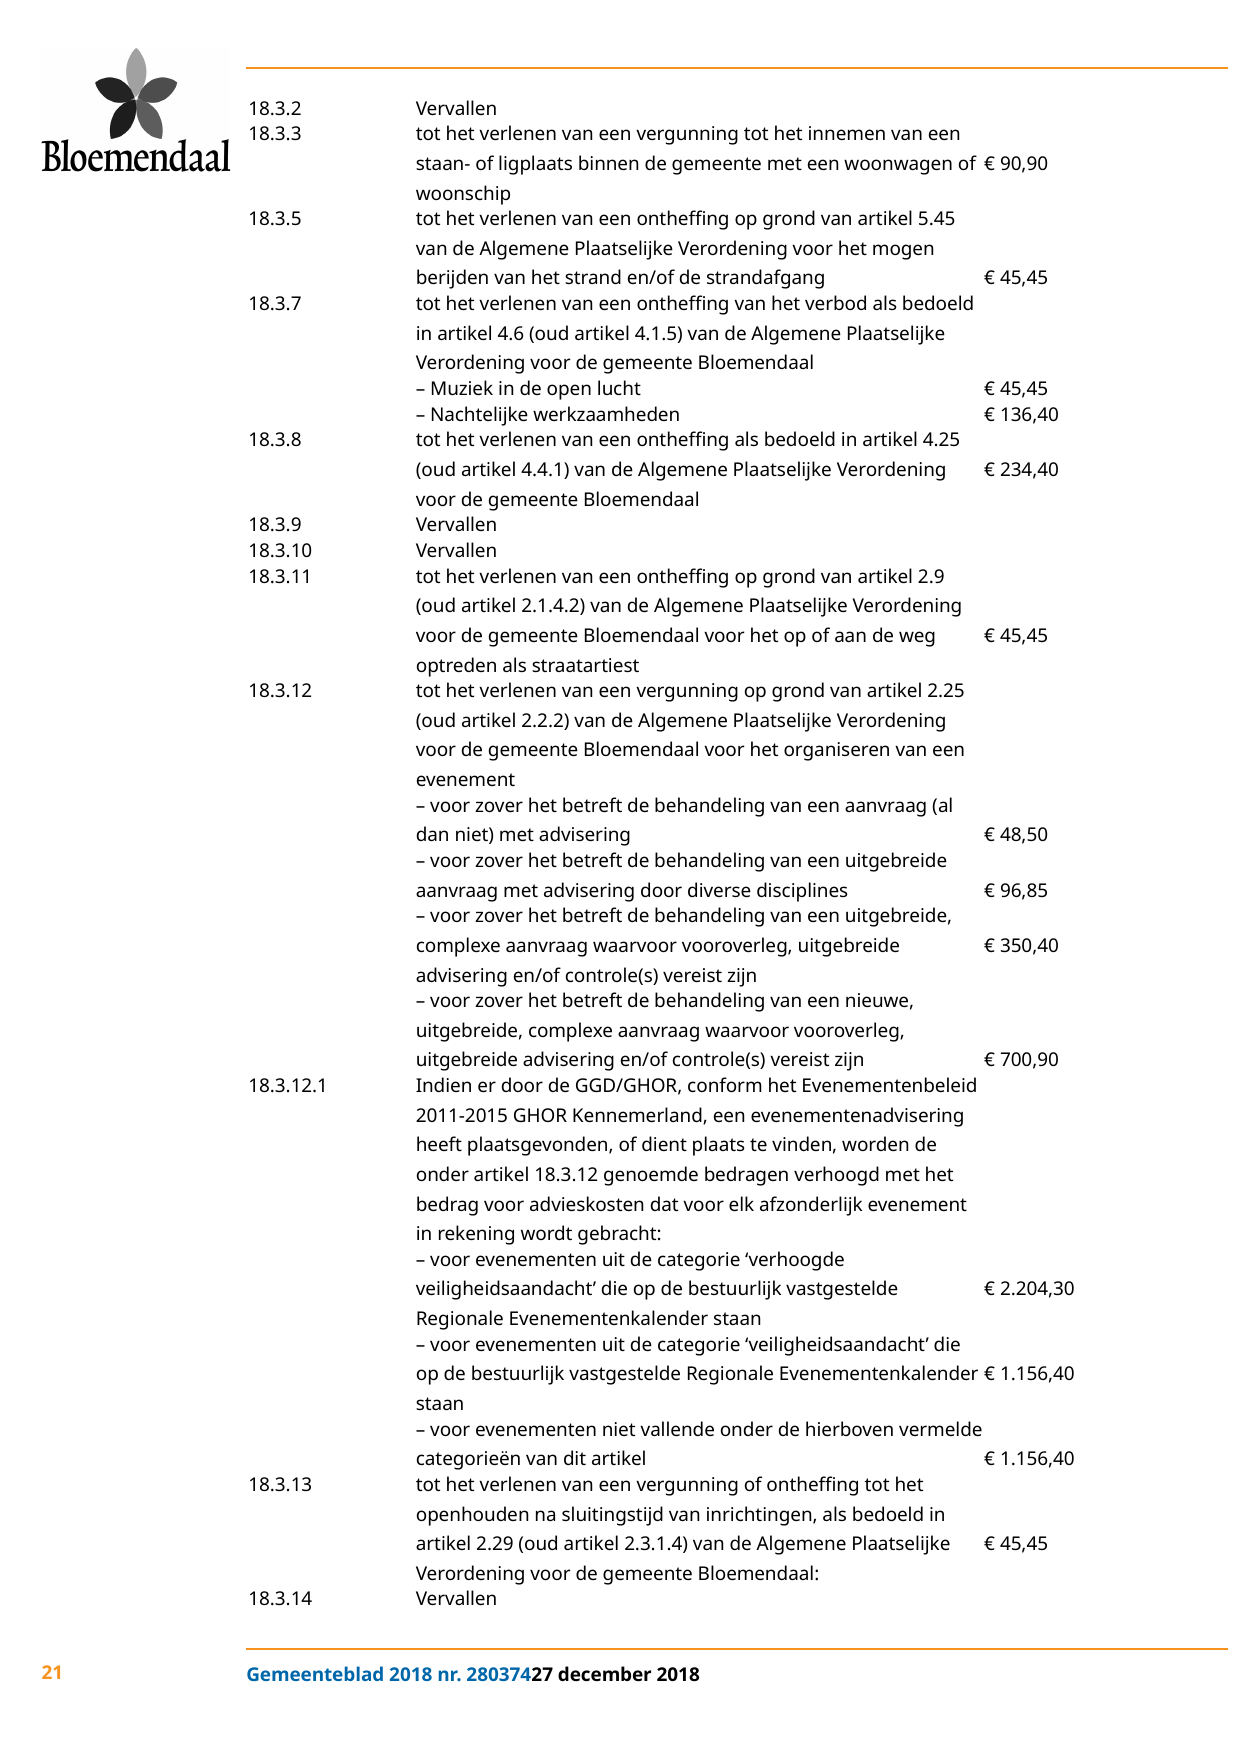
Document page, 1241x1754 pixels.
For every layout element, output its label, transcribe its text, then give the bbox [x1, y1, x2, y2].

table_cell 18.3.14 [248, 1586, 416, 1611]
table_cell – voor zover het betreft de behandeling van een uitgebreide aanvraag met advisering door diverse disciplines [416, 847, 984, 903]
table_cell 18.3.3 [248, 121, 416, 205]
table_cell – voor zover het betreft de behandeling van een nieuwe, uitgebreide, complexe aanvraag waarvoor vooroverleg, uitgebreide advisering en/of controle(s) vereist zijn [416, 988, 984, 1072]
picture [41, 47, 231, 172]
table_cell – voor evenementen uit de categorie ‘veiligheidsaandacht’ die op de bestuurlijk vastgestelde Regionale Evenementenkalender staan [416, 1331, 984, 1416]
table_cell € 1.156,40 [984, 1331, 1152, 1416]
table_cell 18.3.7 [248, 290, 416, 375]
table_cell 18.3.12 [248, 678, 416, 792]
table_cell 18.3.8 [248, 427, 416, 512]
table_cell € 48,50 [984, 792, 1152, 847]
table_cell € 96,85 [984, 847, 1152, 903]
table_cell – voor zover het betreft de behandeling van een aanvraag (al dan niet) met advisering [416, 792, 984, 847]
table_cell € 45,45 [984, 205, 1152, 290]
table_cell – Nachtelijke werkzaamheden [416, 401, 984, 427]
table_cell [248, 401, 416, 427]
table_cell [248, 903, 416, 987]
table_cell – voor evenementen niet vallende onder de hierboven vermelde categorieën van dit artikel [416, 1416, 984, 1471]
table_cell tot het verlenen van een ontheffing op grond van artikel 2.9 (oud artikel 2.1.4.2) van de Algemene Plaatselijke Verordening voor de gemeente Bloemendaal voor het op of aan de weg optreden als straatartiest [416, 563, 984, 677]
table_cell Indien er door de GGD/GHOR, conform het Evenementenbeleid 2011-2015 GHOR Kennemerland, een evenementenadvisering heeft plaatsgevonden, of dient plaats te vinden, worden de onder artikel 18.3.12 genoemde bedragen verhoogd met het bedrag voor advieskosten dat voor elk afzonderlijk evenement in rekening wordt gebracht: [416, 1073, 984, 1246]
table_cell tot het verlenen van een ontheffing als bedoeld in artikel 4.25 (oud artikel 4.4.1) van de Algemene Plaatselijke Verordening voor de gemeente Bloemendaal [416, 427, 984, 512]
table_cell [248, 847, 416, 903]
table_cell € 45,45 [984, 1471, 1152, 1586]
table_cell € 45,45 [984, 375, 1152, 401]
table_cell 18.3.2 [248, 95, 416, 121]
table_cell 18.3.12.1 [248, 1073, 416, 1246]
table_cell 18.3.5 [248, 205, 416, 290]
table_cell € 136,40 [984, 401, 1152, 427]
table_cell [984, 290, 1152, 375]
table_cell [984, 1586, 1152, 1611]
table_cell tot het verlenen van een vergunning of ontheffing tot het openhouden na sluitingstijd van inrichtingen, als bedoeld in artikel 2.29 (oud artikel 2.3.1.4) van de Algemene Plaatselijke Verordening voor de gemeente Bloemendaal: [416, 1471, 984, 1586]
table_cell [248, 1331, 416, 1416]
table_cell [248, 1416, 416, 1471]
table_cell € 350,40 [984, 903, 1152, 987]
table_cell € 45,45 [984, 563, 1152, 677]
table_cell [248, 1246, 416, 1331]
table_cell Vervallen [416, 95, 984, 121]
table_cell [248, 988, 416, 1072]
table_cell Vervallen [416, 512, 984, 537]
table_cell € 1.156,40 [984, 1416, 1152, 1471]
table_cell 18.3.13 [248, 1471, 416, 1586]
table_cell 18.3.9 [248, 512, 416, 537]
table_cell € 700,90 [984, 988, 1152, 1072]
table_cell tot het verlenen van een ontheffing van het verbod als bedoeld in artikel 4.6 (oud artikel 4.1.5) van de Algemene Plaatselijke Verordening voor de gemeente Bloemendaal [416, 290, 984, 375]
table_cell [248, 792, 416, 847]
table_cell tot het verlenen van een ontheffing op grond van artikel 5.45 van de Algemene Plaatselijke Verordening voor het mogen berijden van het strand en/of de strandafgang [416, 205, 984, 290]
table_cell [984, 95, 1152, 121]
table_cell [984, 537, 1152, 563]
table_cell [984, 678, 1152, 792]
table_cell – Muziek in de open lucht [416, 375, 984, 401]
table_cell Vervallen [416, 1586, 984, 1611]
table_cell tot het verlenen van een vergunning op grond van artikel 2.25 (oud artikel 2.2.2) van de Algemene Plaatselijke Verordening voor de gemeente Bloemendaal voor het organiseren van een evenement [416, 678, 984, 792]
table_cell [984, 1073, 1152, 1246]
table_cell [248, 375, 416, 401]
table_cell [984, 512, 1152, 537]
table_cell Vervallen [416, 537, 984, 563]
table_cell € 90,90 [984, 121, 1152, 205]
table_cell tot het verlenen van een vergunning tot het innemen van een staan- of ligplaats binnen de gemeente met een woonwagen of woonschip [416, 121, 984, 205]
table_cell € 234,40 [984, 427, 1152, 512]
table_cell – voor zover het betreft de behandeling van een uitgebreide, complexe aanvraag waarvoor vooroverleg, uitgebreide advisering en/of controle(s) vereist zijn [416, 903, 984, 987]
table_cell – voor evenementen uit de categorie ‘verhoogde veiligheidsaandacht’ die op de bestuurlijk vastgestelde Regionale Evenementenkalender staan [416, 1246, 984, 1331]
table_cell 18.3.11 [248, 563, 416, 677]
table_cell € 2.204,30 [984, 1246, 1152, 1331]
table_cell 18.3.10 [248, 537, 416, 563]
